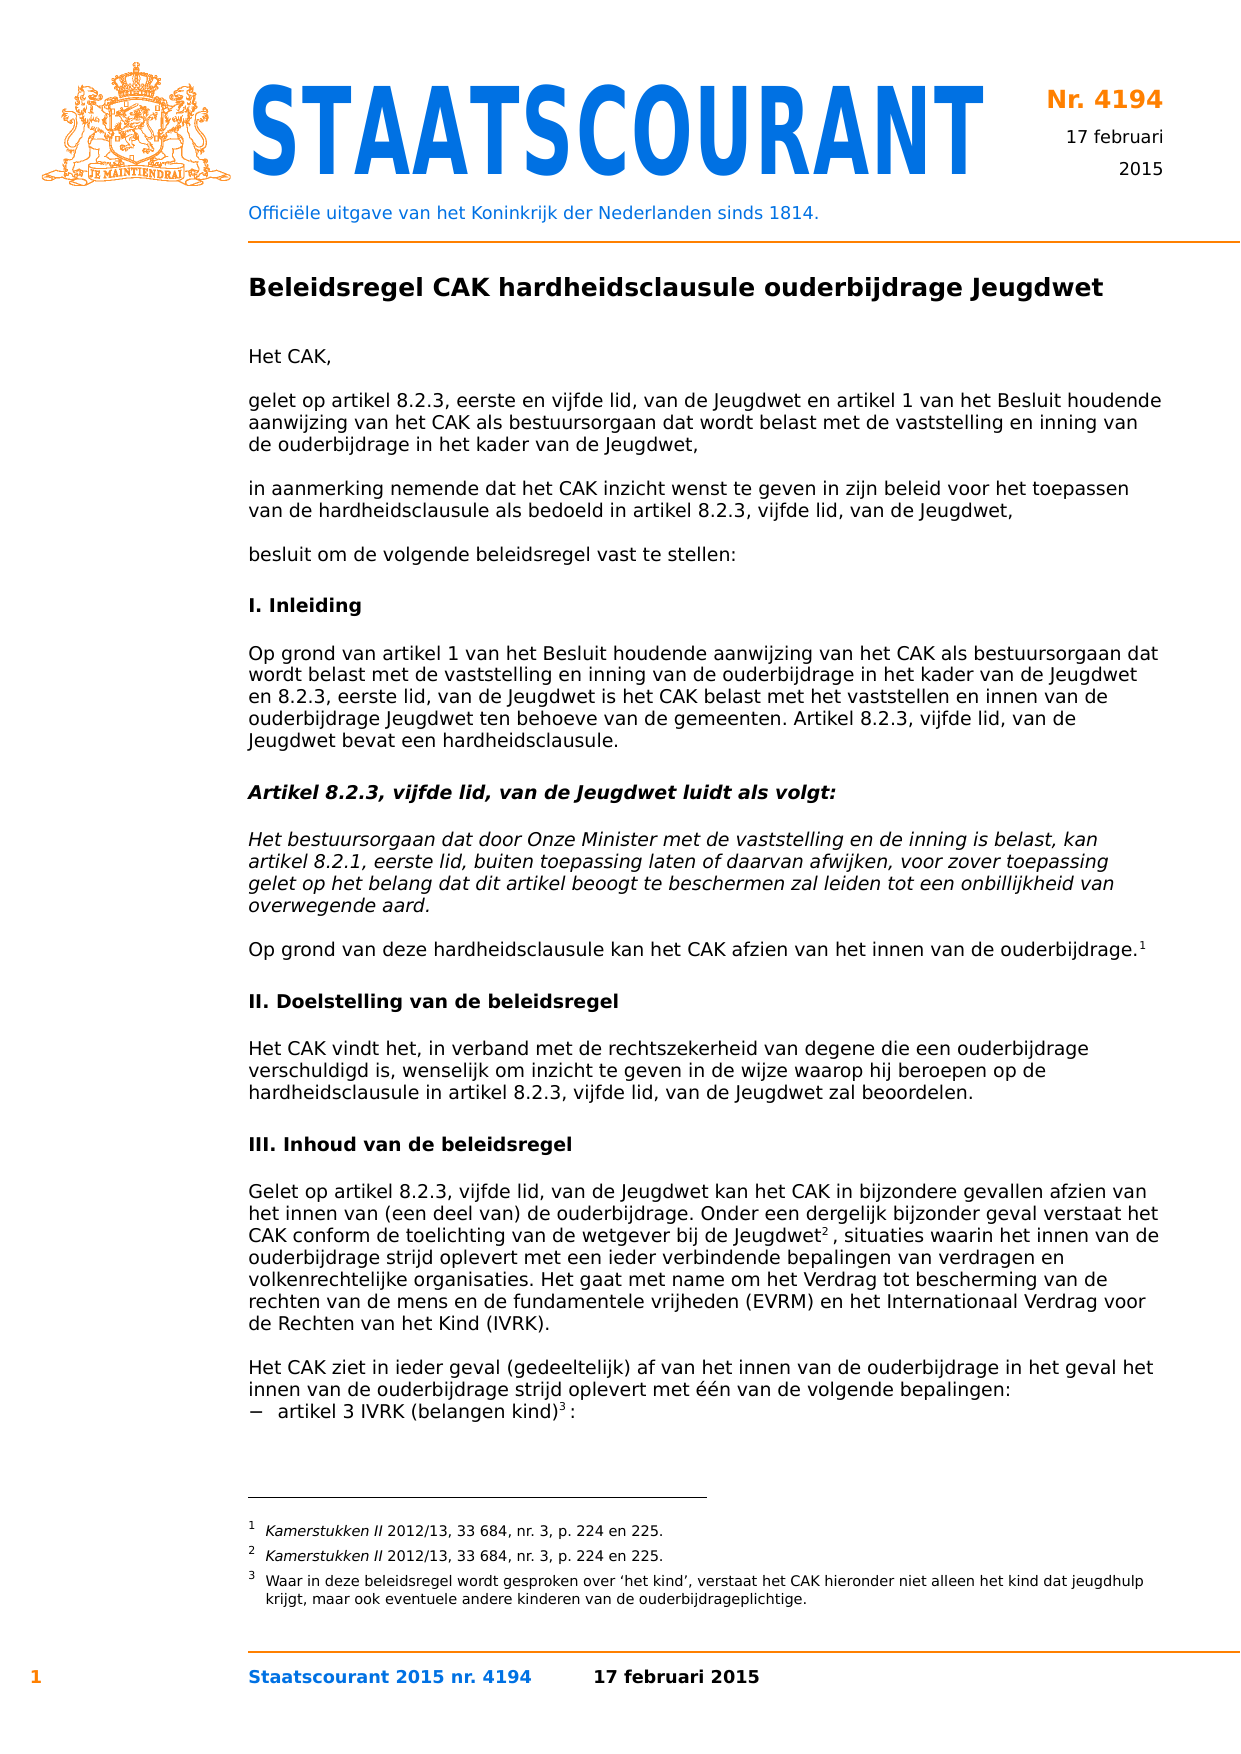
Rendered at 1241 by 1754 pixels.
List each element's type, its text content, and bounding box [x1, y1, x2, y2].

subtitle Artikel 8.2.3, vijfde lid, van de Jeugdwet luidt als volgt: [248, 782, 1163, 804]
text Gelet op artikel 8.2.3, vijfde lid, van de Jeugdwet kan het CAK in bijzondere gevallen afzien van het innen van (een deel van) de ouderbijdrage. Onder een dergelijk bijzonder geval verstaat het CAK conform de toelichting van de wetgever bij de Jeugdwet, situaties waarin het innen van de ouderbijdrage strijd oplevert met een ieder verbindende bepalingen van verdragen en volkenrechtelijke organisaties. Het gaat met name om het Verdrag tot bescherming van de rechten van de mens en de fundamentele vrijheden (EVRM) en het Internationaal Verdrag voor de Rechten van het Kind (IVRK). [248, 1181, 1163, 1335]
text Het CAK ziet in ieder geval (gedeeltelijk) af van het innen van de ouderbijdrage in het geval het innen van de ouderbijdrage strijd oplevert met één van de volgende bepalingen: [248, 1357, 1163, 1401]
text − artikel 3 IVRK (belangen kind): [248, 1401, 1163, 1423]
subtitle II. Doelstelling van de beleidsregel [248, 991, 1163, 1013]
text Op grond van deze hardheidsclausule kan het CAK afzien van het innen van de ouderbijdrage. [248, 939, 1163, 961]
table_header Nr. 4194 [998, 62, 1240, 121]
subtitle III. Inhoud van de beleidsregel [248, 1134, 1163, 1156]
picture [41, 62, 231, 186]
subtitle I. Inleiding [248, 595, 1163, 617]
text Het CAK, [248, 346, 1163, 368]
text Het bestuursorgaan dat door Onze Minister met de vaststelling en de inning is belast, kan artikel 8.2.1, eerste lid, buiten toepassing laten of daarvan afwijken, voor zover toepassing gelet op het belang dat dit artikel beoogt te beschermen zal leiden tot een onbillijkheid van overwegende aard. [248, 829, 1163, 917]
table_cell 2015 [998, 153, 1240, 203]
text Waar in deze beleidsregel wordt gesproken over ‘het kind’, verstaat het CAK hieronder niet alleen het kind dat jeugdhulp krijgt, maar ook eventuele andere kinderen van de ouderbijdrageplichtige. [248, 1569, 1163, 1608]
text in aanmerking nemende dat het CAK inzicht wenst te geven in zijn beleid voor het toepassen van de hardheidsclausule als bedoeld in artikel 8.2.3, vijfde lid, van de Jeugdwet, [248, 478, 1163, 522]
text Kamerstukken II 2012/13, 33 684, nr. 3, p. 224 en 225. [248, 1519, 1163, 1541]
text Op grond van artikel 1 van het Besluit houdende aanwijzing van het CAK als bestuursorgaan dat wordt belast met de vaststelling en inning van de ouderbijdrage in het kader van de Jeugdwet en 8.2.3, eerste lid, van de Jeugdwet is het CAK belast met het vaststellen en innen van de ouderbijdrage Jeugdwet ten behoeve van de gemeenten. Artikel 8.2.3, vijfde lid, van de Jeugdwet bevat een hardheidsclausule. [248, 642, 1163, 752]
text Het CAK vindt het, in verband met de rechtszekerheid van degene die een ouderbijdrage verschuldigd is, wenselijk om inzicht te geven in de wijze waarop hij beroepen op de hardheidsclausule in artikel 8.2.3, vijfde lid, van de Jeugdwet zal beoordelen. [248, 1038, 1163, 1104]
table_cell 17 februari [998, 121, 1240, 153]
table_header STAATSCOURANT [248, 62, 998, 203]
text Kamerstukken II 2012/13, 33 684, nr. 3, p. 224 en 225. [248, 1544, 1163, 1566]
subtitle Beleidsregel CAK hardheidsclausule ouderbijdrage Jeugdwet [248, 273, 1163, 302]
table_cell Officiële uitgave van het Koninkrijk der Nederlanden sinds 1814. [248, 203, 1240, 241]
table_header [25, 62, 248, 241]
text gelet op artikel 8.2.3, eerste en vijfde lid, van de Jeugdwet en artikel 1 van het Besluit houdende aanwijzing van het CAK als bestuursorgaan dat wordt belast met de vaststelling en inning van de ouderbijdrage in het kader van de Jeugdwet, [248, 390, 1163, 456]
text besluit om de volgende beleidsregel vast te stellen: [248, 543, 1163, 565]
